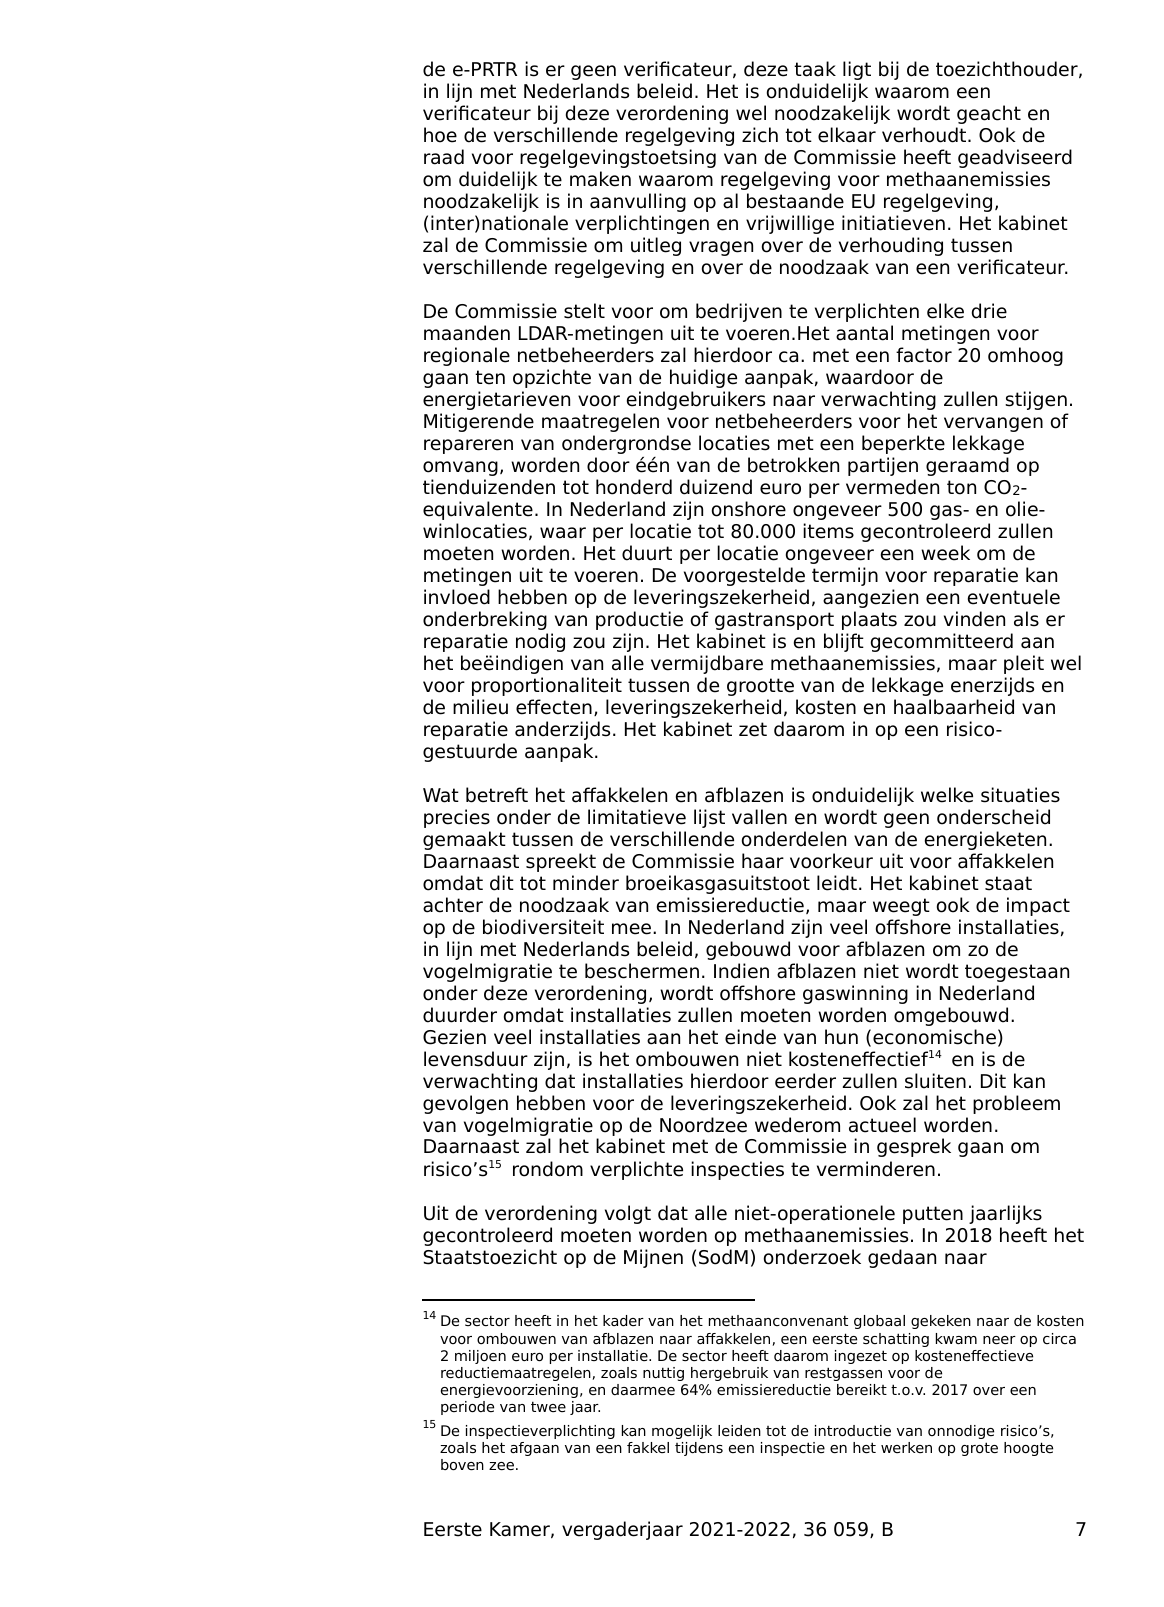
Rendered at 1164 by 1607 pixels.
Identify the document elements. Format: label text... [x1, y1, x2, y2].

text De inspectieverplichting kan mogelijk leiden tot de introductie van onnodige risico’s, zoals het afgaan van een fakkel tijdens een inspectie en het werken op grote hoogte boven zee. [422, 1418, 1087, 1474]
text De sector heeft in het kader van het methaanconvenant globaal gekeken naar de kosten voor ombouwen van afblazen naar affakkelen, een eerste schatting kwam neer op circa 2 miljoen euro per installatie. De sector heeft daarom ingezet op kosteneffectieve reductiemaatregelen, zoals nuttig hergebruik van restgassen voor de energievoorziening, en daarmee 64% emissiereductie bereikt t.o.v. 2017 over een periode van twee jaar. [422, 1309, 1087, 1416]
text De Commissie stelt voor om bedrijven te verplichten elke drie maanden LDAR-metingen uit te voeren.Het aantal metingen voor regionale netbeheerders zal hierdoor ca. met een factor 20 omhoog gaan ten opzichte van de huidige aanpak, waardoor de energietarieven voor eindgebruikers naar verwachting zullen stijgen. Mitigerende maatregelen voor netbeheerders voor het vervangen of repareren van ondergrondse locaties met een beperkte lekkage omvang, worden door één van de betrokken partijen geraamd op tienduizenden tot honderd duizend euro per vermeden ton CO2-equivalente. In Nederland zijn onshore ongeveer 500 gas- en olie-winlocaties, waar per locatie tot 80.000 items gecontroleerd zullen moeten worden. Het duurt per locatie ongeveer een week om de metingen uit te voeren. De voorgestelde termijn voor reparatie kan invloed hebben op de leveringszekerheid, aangezien een eventuele onderbreking van productie of gastransport plaats zou vinden als er reparatie nodig zou zijn. Het kabinet is en blijft gecommitteerd aan het beëindigen van alle vermijdbare methaanemissies, maar pleit wel voor proportionaliteit tussen de grootte van de lekkage enerzijds en de milieu effecten, leveringszekerheid, kosten en haalbaarheid van reparatie anderzijds. Het kabinet zet daarom in op een risico-gestuurde aanpak. [422, 301, 1087, 763]
text Uit de verordening volgt dat alle niet-operationele putten jaarlijks gecontroleerd moeten worden op methaanemissies. In 2018 heeft het Staatstoezicht op de Mijnen (SodM) onderzoek gedaan naar [422, 1203, 1087, 1268]
text de e-PRTR is er geen verificateur, deze taak ligt bij de toezichthouder, in lijn met Nederlands beleid. Het is onduidelijk waarom een verificateur bij deze verordening wel noodzakelijk wordt geacht en hoe de verschillende regelgeving zich tot elkaar verhoudt. Ook de raad voor regelgevingstoetsing van de Commissie heeft geadviseerd om duidelijk te maken waarom regelgeving voor methaanemissies noodzakelijk is in aanvulling op al bestaande EU regelgeving, (inter)nationale verplichtingen en vrijwillige initiatieven. Het kabinet zal de Commissie om uitleg vragen over de verhouding tussen verschillende regelgeving en over de noodzaak van een verificateur. [422, 59, 1087, 279]
text Wat betreft het affakkelen en afblazen is onduidelijk welke situaties precies onder de limitatieve lijst vallen en wordt geen onderscheid gemaakt tussen de verschillende onderdelen van de energieketen. Daarnaast spreekt de Commissie haar voorkeur uit voor affakkelen omdat dit tot minder broeikasgasuitstoot leidt. Het kabinet staat achter de noodzaak van emissiereductie, maar weegt ook de impact op de biodiversiteit mee. In Nederland zijn veel offshore installaties, in lijn met Nederlands beleid, gebouwd voor afblazen om zo de vogelmigratie te beschermen. Indien afblazen niet wordt toegestaan onder deze verordening, wordt offshore gaswinning in Nederland duurder omdat installaties zullen moeten worden omgebouwd. Gezien veel installaties aan het einde van hun (economische) levensduur zijn, is het ombouwen niet kosteneffectief en is de verwachting dat installaties hierdoor eerder zullen sluiten. Dit kan gevolgen hebben voor de leveringszekerheid. Ook zal het probleem van vogelmigratie op de Noordzee wederom actueel worden. Daarnaast zal het kabinet met de Commissie in gesprek gaan om risico’s rondom verplichte inspecties te verminderen. [422, 785, 1087, 1180]
